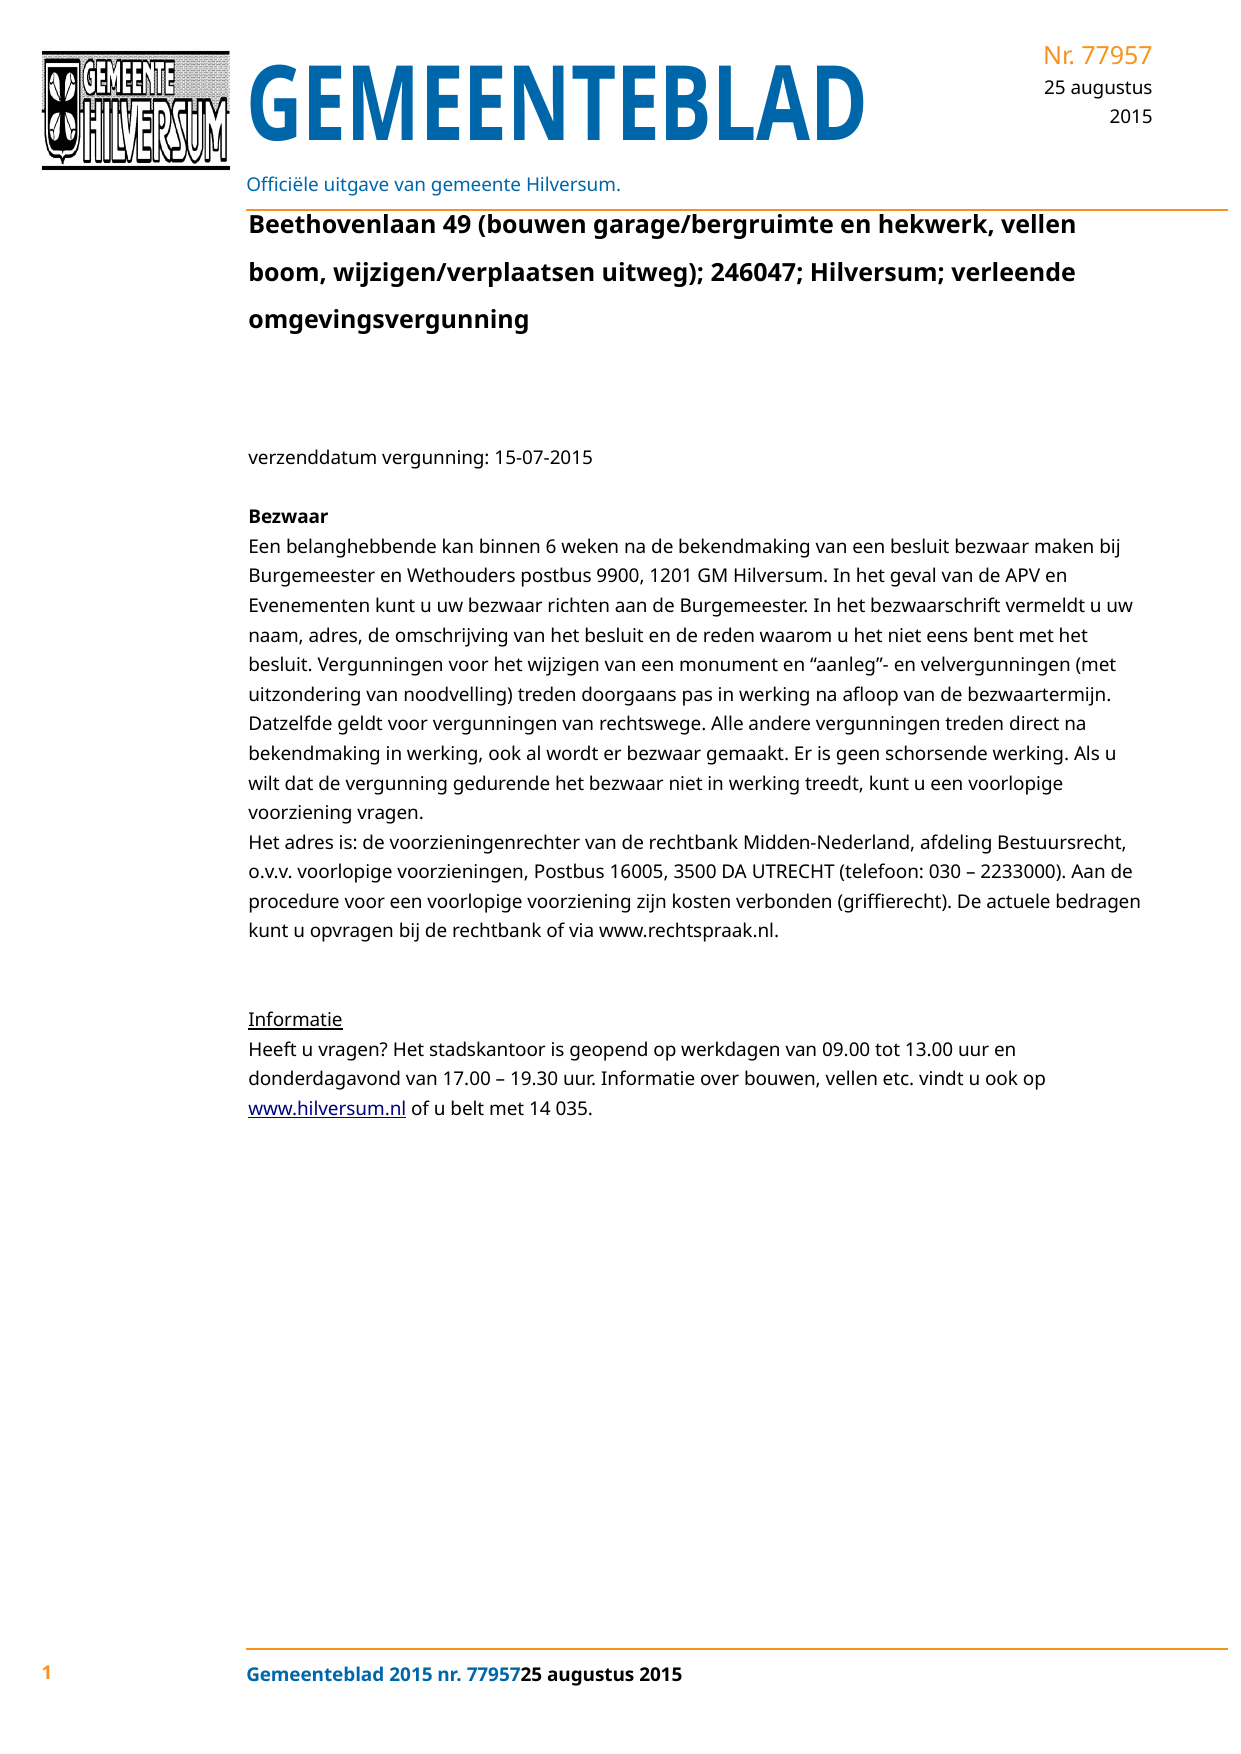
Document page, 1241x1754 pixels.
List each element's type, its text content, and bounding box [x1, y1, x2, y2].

text Informatie [248, 1006, 1152, 1032]
text Het adres is: de voorzieningenrechter van de rechtbank Midden-Nederland, afdeling Bestuursrecht, o.v.v. voorlopige voorzieningen, Postbus 16005, 3500 DA UTRECHT (telefoon: 030 – 2233000). Aan de procedure voor een voorlopige voorziening zijn kosten verbonden (griffierecht). De actuele bedragen kunt u opvragen bij de rechtbank of via www.rechtspraak.nl. [248, 829, 1152, 943]
text Bezwaar [248, 503, 1152, 529]
picture [41, 47, 231, 172]
text Beethovenlaan 49 (bouwen garage/bergruimte en hekwerk, vellen boom, wijzigen/verplaatsen uitweg); 246047; Hilversum; verleende omgevingsvergunning [248, 211, 1152, 336]
text Een belanghebbende kan binnen 6 weken na de bekendmaking van een besluit bezwaar maken bij Burgemeester en Wethouders postbus 9900, 1201 GM Hilversum. In het geval van de APV en Evenementen kunt u uw bezwaar richten aan de Burgemeester. In het bezwaarschrift vermeldt u uw naam, adres, de omschrijving van het besluit en de reden waarom u het niet eens bent met het besluit. Vergunningen voor het wijzigen van een monument en “aanleg”- en velvergunningen (met uitzondering van noodvelling) treden doorgaans pas in werking na afloop van de bezwaartermijn. Datzelfde geldt voor vergunningen van rechtswege. Alle andere vergunningen treden direct na bekendmaking in werking, ook al wordt er bezwaar gemaakt. Er is geen schorsende werking. Als u wilt dat de vergunning gedurende het bezwaar niet in werking treedt, kunt u een voorlopige voorziening vragen. [248, 533, 1152, 825]
text Heeft u vragen? Het stadskantoor is geopend op werkdagen van 09.00 tot 13.00 uur en donderdagavond van 17.00 – 19.30 uur. Informatie over bouwen, vellen etc. vindt u ook op www.hilversum.nl of u belt met 14 035. [248, 1036, 1152, 1121]
text verzenddatum vergunning: 15-07-2015 [248, 444, 1152, 470]
